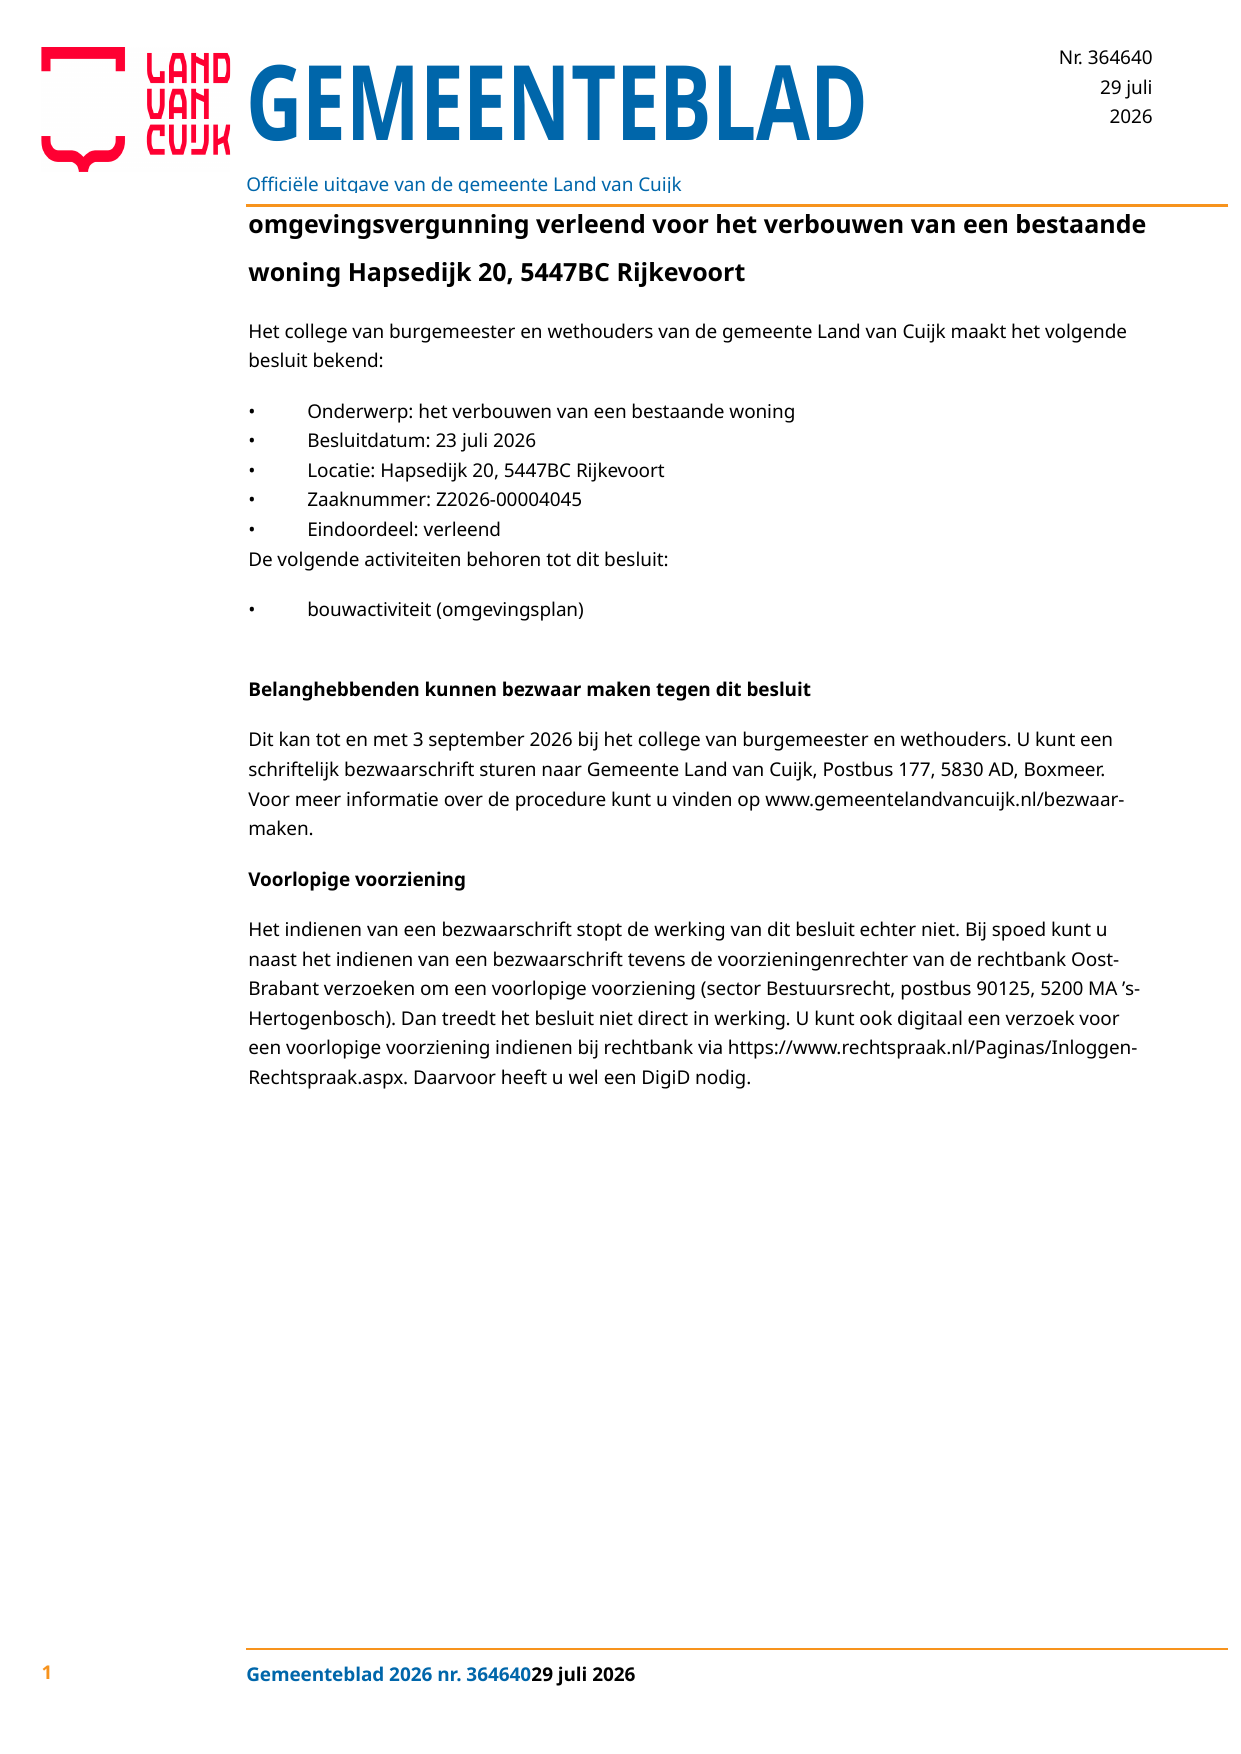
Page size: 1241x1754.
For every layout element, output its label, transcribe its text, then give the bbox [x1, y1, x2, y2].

text Het college van burgemeester en wethouders van de gemeente Land van Cuijk maakt het volgende besluit bekend: [248, 318, 1152, 373]
text Dit kan tot en met 3 september 2026 bij het college van burgemeester en wethouders. U kunt een schriftelijk bezwaarschrift sturen naar Gemeente Land van Cuijk, Postbus 177, 5830 AD, Boxmeer. Voor meer informatie over de procedure kunt u vinden op www.gemeentelandvancuijk.nl/bezwaar-maken. [248, 727, 1152, 841]
text De volgende activiteiten behoren tot dit besluit: [248, 546, 1152, 572]
list Onderwerp: het verbouwen van een bestaande woning [248, 398, 1152, 424]
list Locatie: Hapsedijk 20, 5447BC Rijkevoort [248, 457, 1152, 483]
list Eindoordeel: verleend [248, 516, 1152, 542]
list Besluitdatum: 23 juli 2026 [248, 427, 1152, 453]
text Voorlopige voorziening [248, 866, 1152, 892]
list bouwactiviteit (omgevingsplan) [248, 596, 1152, 622]
text Belanghebbenden kunnen bezwaar maken tegen dit besluit [248, 676, 1152, 702]
picture [41, 47, 231, 172]
list Zaaknummer: Z2026-00004045 [248, 487, 1152, 512]
text omgevingsvergunning verleend voor het verbouwen van een bestaande woning Hapsedijk 20, 5447BC Rijkevoort [248, 207, 1152, 288]
text Het indienen van een bezwaarschrift stopt de werking van dit besluit echter niet. Bij spoed kunt u naast het indienen van een bezwaarschrift tevens de voorzieningenrechter van de rechtbank Oost-Brabant verzoeken om een voorlopige voorziening (sector Bestuursrecht, postbus 90125, 5200 MA ’s-Hertogenbosch). Dan treedt het besluit niet direct in werking. U kunt ook digitaal een verzoek voor een voorlopige voorziening indienen bij rechtbank via https://www.rechtspraak.nl/Paginas/Inloggen-Rechtspraak.aspx. Daarvoor heeft u wel een DigiD nodig. [248, 916, 1152, 1090]
